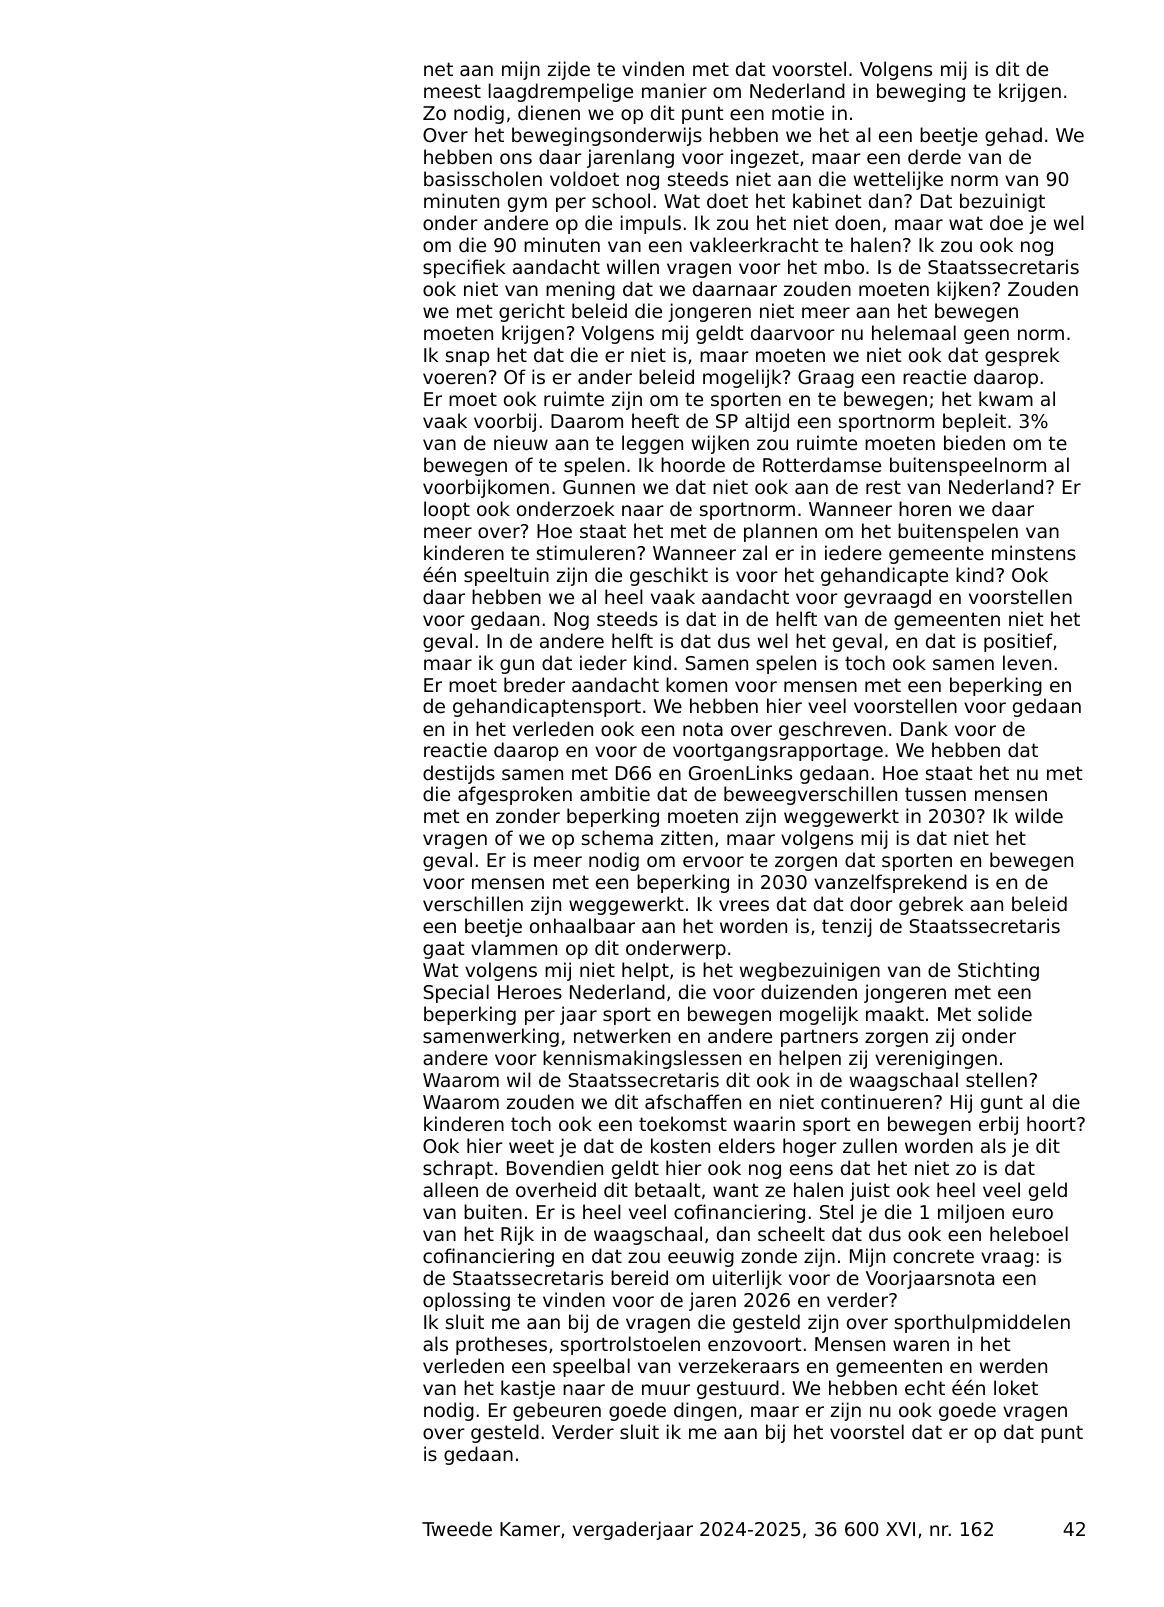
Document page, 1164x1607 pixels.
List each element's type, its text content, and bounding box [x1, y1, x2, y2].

text Ik sluit me aan bij de vragen die gesteld zijn over sporthulpmiddelen als protheses, sportrolstoelen enzovoort. Mensen waren in het verleden een speelbal van verzekeraars en gemeenten en werden van het kastje naar de muur gestuurd. We hebben echt één loket nodig. Er gebeuren goede dingen, maar er zijn nu ook goede vragen over gesteld. Verder sluit ik me aan bij het voorstel dat er op dat punt is gedaan. [422, 1312, 1087, 1466]
text Wat volgens mij niet helpt, is het wegbezuinigen van de Stichting Special Heroes Nederland, die voor duizenden jongeren met een beperking per jaar sport en bewegen mogelijk maakt. Met solide samenwerking, netwerken en andere partners zorgen zij onder andere voor kennismakingslessen en helpen zij verenigingen. Waarom wil de Staatssecretaris dit ook in de waagschaal stellen? Waarom zouden we dit afschaffen en niet continueren? Hij gunt al die kinderen toch ook een toekomst waarin sport en bewegen erbij hoort? Ook hier weet je dat de kosten elders hoger zullen worden als je dit schrapt. Bovendien geldt hier ook nog eens dat het niet zo is dat alleen de overheid dit betaalt, want ze halen juist ook heel veel geld van buiten. Er is heel veel cofinanciering. Stel je die 1 miljoen euro van het Rijk in de waagschaal, dan scheelt dat dus ook een heleboel cofinanciering en dat zou eeuwig zonde zijn. Mijn concrete vraag: is de Staatssecretaris bereid om uiterlijk voor de Voorjaarsnota een oplossing te vinden voor de jaren 2026 en verder? [422, 960, 1087, 1312]
text Er moet breder aandacht komen voor mensen met een beperking en de gehandicaptensport. We hebben hier veel voorstellen voor gedaan en in het verleden ook een nota over geschreven. Dank voor de reactie daarop en voor de voortgangsrapportage. We hebben dat destijds samen met D66 en GroenLinks gedaan. Hoe staat het nu met die afgesproken ambitie dat de beweegverschillen tussen mensen met en zonder beperking moeten zijn weggewerkt in 2030? Ik wilde vragen of we op schema zitten, maar volgens mij is dat niet het geval. Er is meer nodig om ervoor te zorgen dat sporten en bewegen voor mensen met een beperking in 2030 vanzelfsprekend is en de verschillen zijn weggewerkt. Ik vrees dat dat door gebrek aan beleid een beetje onhaalbaar aan het worden is, tenzij de Staatssecretaris gaat vlammen op dit onderwerp. [422, 674, 1087, 960]
text Er moet ook ruimte zijn om te sporten en te bewegen; het kwam al vaak voorbij. Daarom heeft de SP altijd een sportnorm bepleit. 3% van de nieuw aan te leggen wijken zou ruimte moeten bieden om te bewegen of te spelen. Ik hoorde de Rotterdamse buitenspeelnorm al voorbijkomen. Gunnen we dat niet ook aan de rest van Nederland? Er loopt ook onderzoek naar de sportnorm. Wanneer horen we daar meer over? Hoe staat het met de plannen om het buitenspelen van kinderen te stimuleren? Wanneer zal er in iedere gemeente minstens één speeltuin zijn die geschikt is voor het gehandicapte kind? Ook daar hebben we al heel vaak aandacht voor gevraagd en voorstellen voor gedaan. Nog steeds is dat in de helft van de gemeenten niet het geval. In de andere helft is dat dus wel het geval, en dat is positief, maar ik gun dat ieder kind. Samen spelen is toch ook samen leven. [422, 389, 1087, 674]
text Over het bewegingsonderwijs hebben we het al een beetje gehad. We hebben ons daar jarenlang voor ingezet, maar een derde van de basisscholen voldoet nog steeds niet aan die wettelijke norm van 90 minuten gym per school. Wat doet het kabinet dan? Dat bezuinigt onder andere op die impuls. Ik zou het niet doen, maar wat doe je wel om die 90 minuten van een vakleerkracht te halen? Ik zou ook nog specifiek aandacht willen vragen voor het mbo. Is de Staatssecretaris ook niet van mening dat we daarnaar zouden moeten kijken? Zouden we met gericht beleid die jongeren niet meer aan het bewegen moeten krijgen? Volgens mij geldt daarvoor nu helemaal geen norm. Ik snap het dat die er niet is, maar moeten we niet ook dat gesprek voeren? Of is er ander beleid mogelijk? Graag een reactie daarop. [422, 125, 1087, 389]
text net aan mijn zijde te vinden met dat voorstel. Volgens mij is dit de meest laagdrempelige manier om Nederland in beweging te krijgen. Zo nodig, dienen we op dit punt een motie in. [422, 59, 1087, 125]
